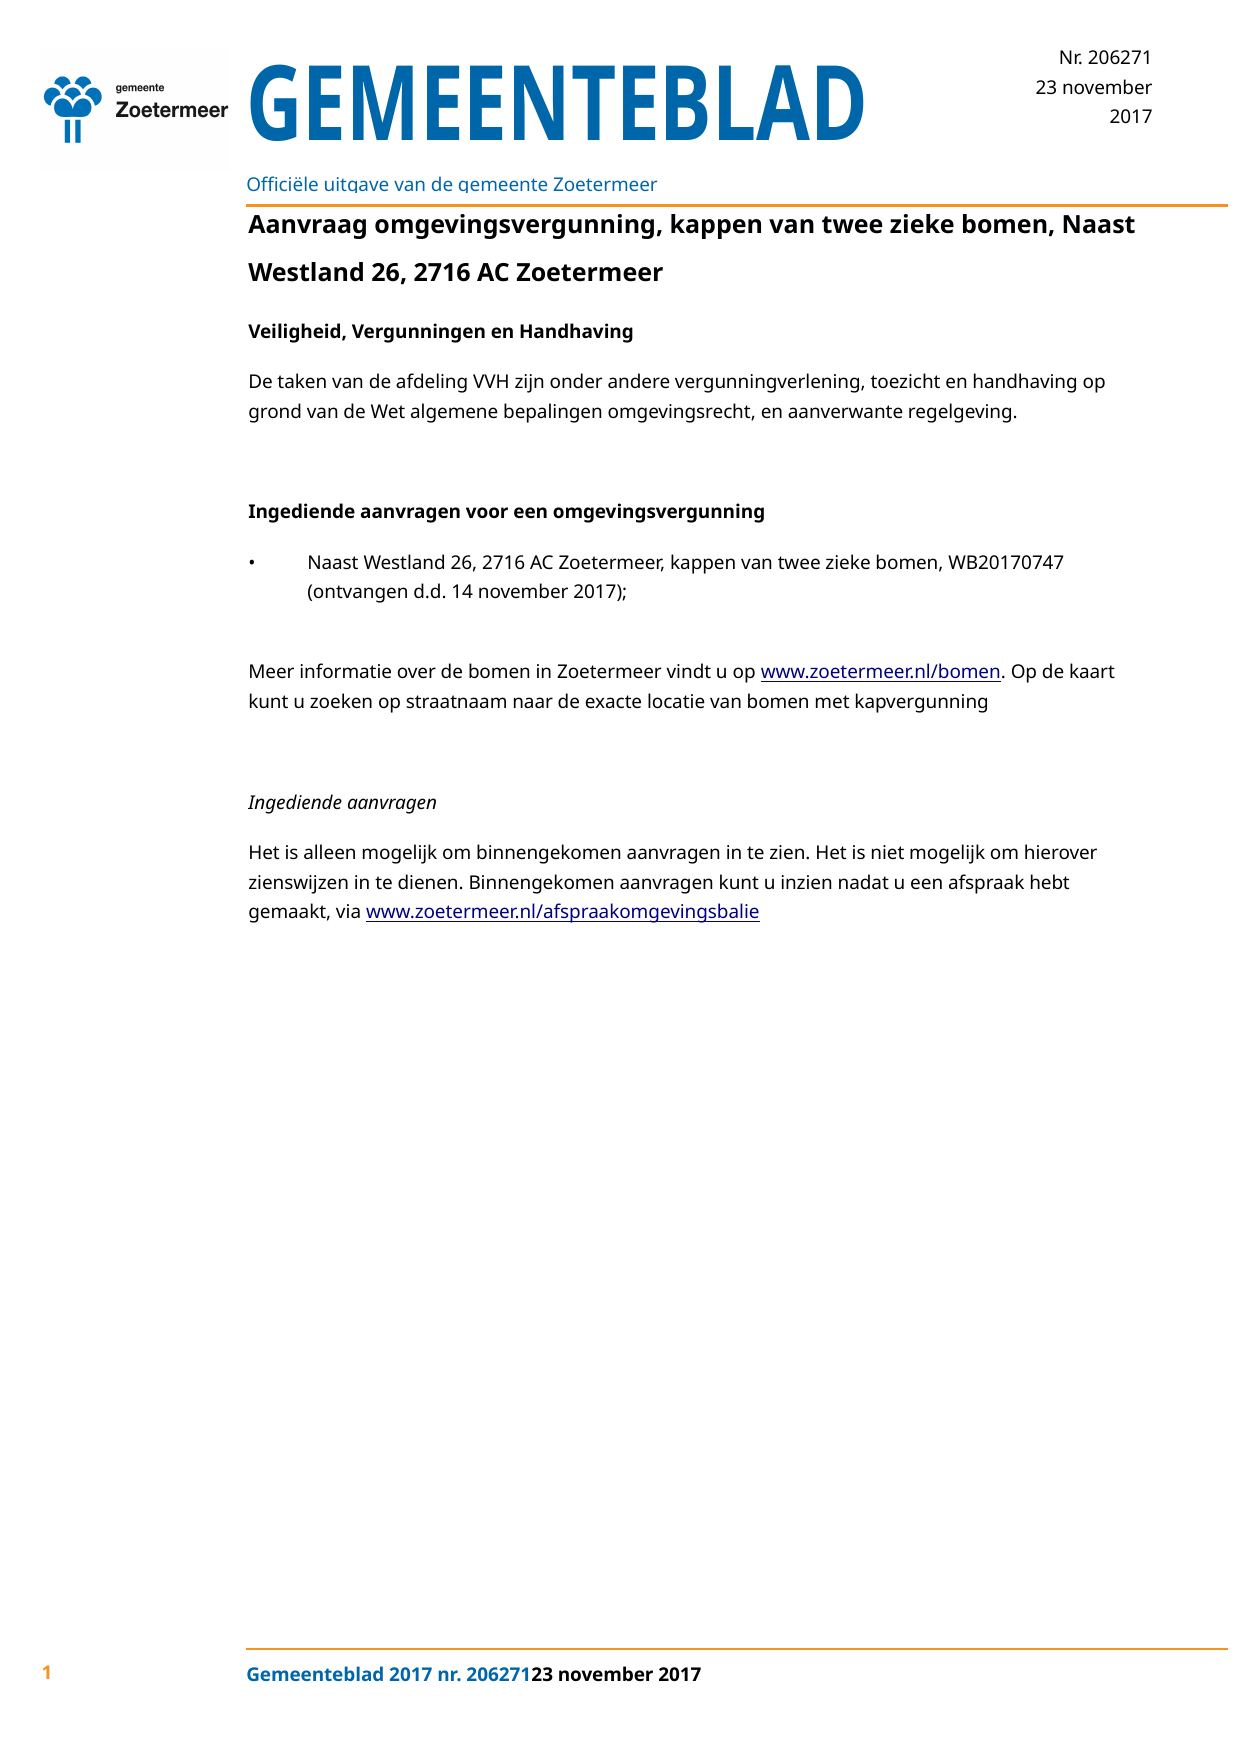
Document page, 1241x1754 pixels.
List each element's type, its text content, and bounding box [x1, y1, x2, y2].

picture [41, 47, 231, 172]
text Ingediende aanvragen voor een omgevingsvergunning [248, 499, 1152, 524]
text Veiligheid, Vergunningen en Handhaving [248, 318, 1152, 344]
text Ingediende aanvragen [248, 789, 1152, 815]
list Naast Westland 26, 2716 AC Zoetermeer, kappen van twee zieke bomen, WB20170747 (ontvangen d.d. 14 november 2017); [248, 549, 1152, 604]
text De taken van de afdeling VVH zijn onder andere vergunningverlening, toezicht en handhaving op grond van de Wet algemene bepalingen omgevingsrecht, en aanverwante regelgeving. [248, 368, 1152, 424]
text Aanvraag omgevingsvergunning, kappen van twee zieke bomen, Naast Westland 26, 2716 AC Zoetermeer [248, 207, 1152, 288]
text Het is alleen mogelijk om binnengekomen aanvragen in te zien. Het is niet mogelijk om hierover zienswijzen in te dienen. Binnengekomen aanvragen kunt u inzien nadat u een afspraak hebt gemaakt, via www.zoetermeer.nl/afspraakomgevingsbalie [248, 839, 1152, 924]
text Meer informatie over de bomen in Zoetermeer vindt u op www.zoetermeer.nl/bomen. Op de kaart kunt u zoeken op straatnaam naar de exacte locatie van bomen met kapvergunning [248, 659, 1152, 714]
